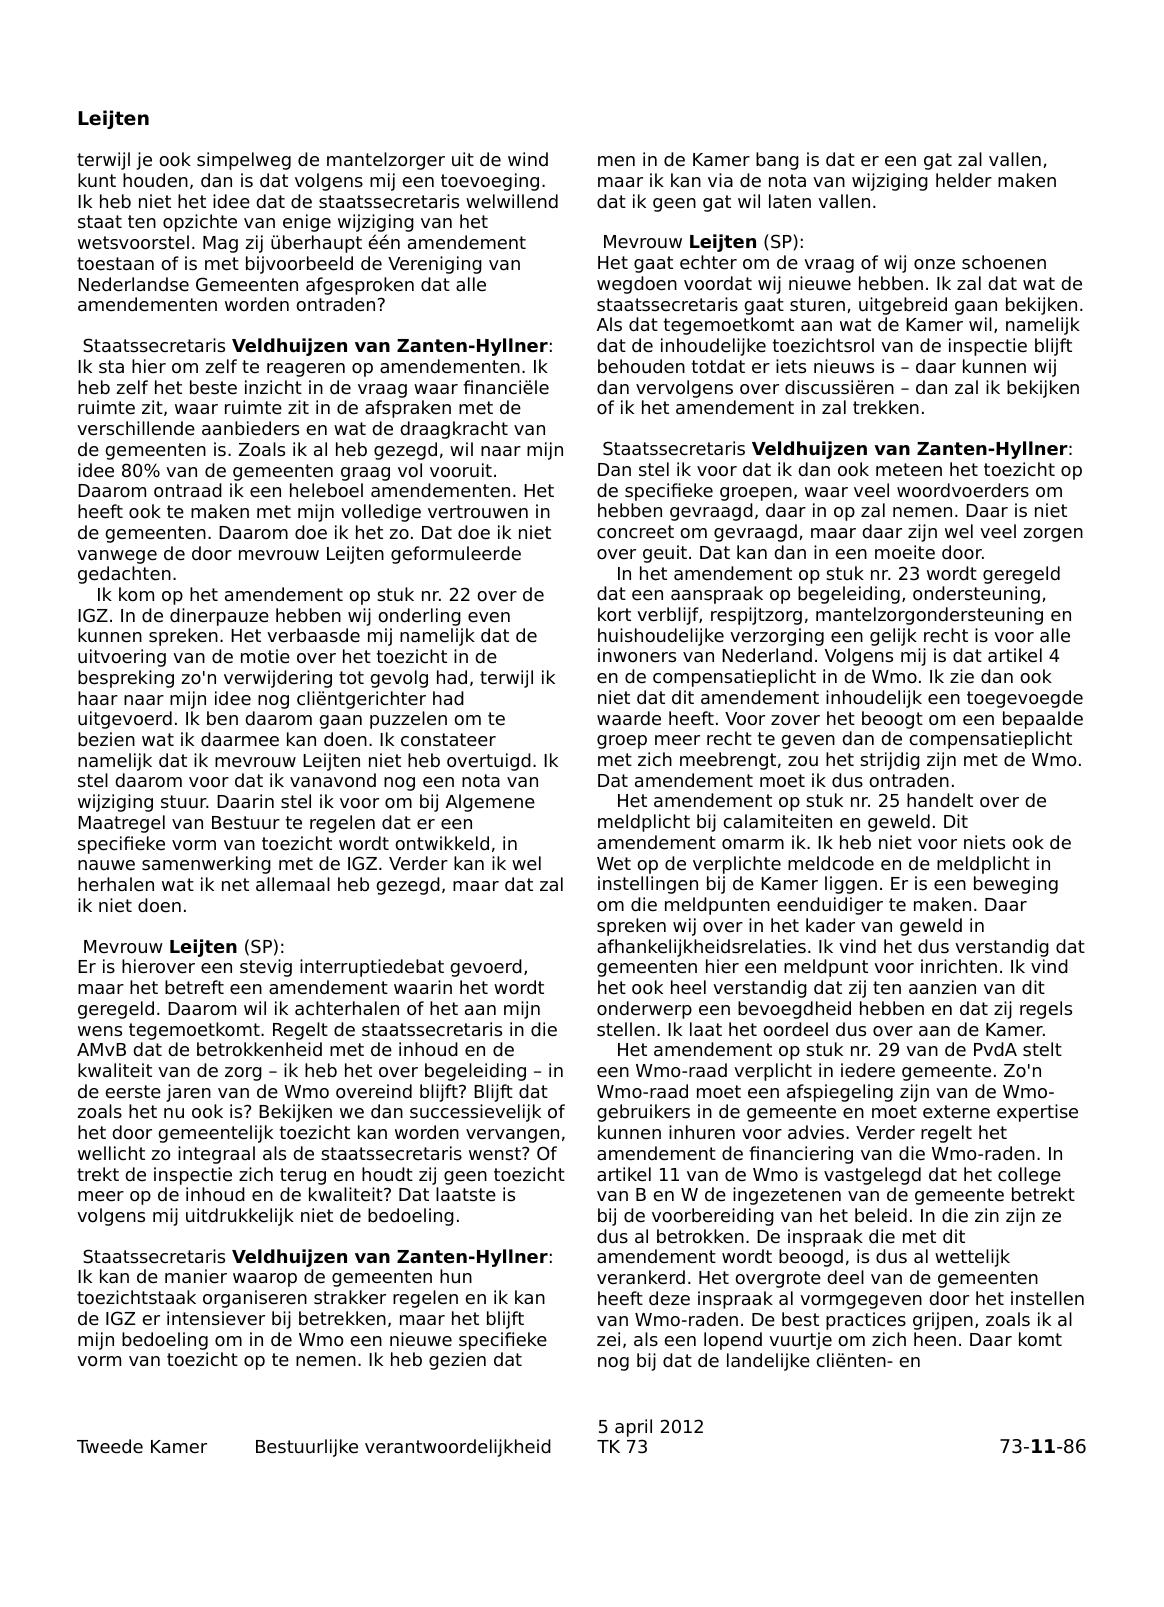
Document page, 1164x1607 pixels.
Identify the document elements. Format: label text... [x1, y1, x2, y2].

text Staatssecretaris Veldhuijzen van Zanten-Hyllner: [77, 1247, 567, 1267]
text Ik kan de manier waarop de gemeenten hun toezichtstaak organiseren strakker regelen en ik kan de IGZ er intensiever bij betrekken, maar het blijft mijn bedoeling om in de Wmo een nieuwe specifieke vorm van toezicht op te nemen. Ik heb gezien dat [77, 1267, 567, 1371]
text Ik kom op het amendement op stuk nr. 22 over de IGZ. In de dinerpauze hebben wij onderling even kunnen spreken. Het verbaasde mij namelijk dat de uitvoering van de motie over het toezicht in de bespreking zo'n verwijdering tot gevolg had, terwijl ik haar naar mijn idee nog cliëntgerichter had uitgevoerd. Ik ben daarom gaan puzzelen om te bezien wat ik daarmee kan doen. Ik constateer namelijk dat ik mevrouw Leijten niet heb overtuigd. Ik stel daarom voor dat ik vanavond nog een nota van wijziging stuur. Daarin stel ik voor om bij Algemene Maatregel van Bestuur te regelen dat er een specifieke vorm van toezicht wordt ontwikkeld, in nauwe samenwerking met de IGZ. Verder kan ik wel herhalen wat ik net allemaal heb gezegd, maar dat zal ik niet doen. [77, 585, 567, 916]
text Er is hierover een stevig interruptiedebat gevoerd, maar het betreft een amendement waarin het wordt geregeld. Daarom wil ik achterhalen of het aan mijn wens tegemoetkomt. Regelt de staatssecretaris in die AMvB dat de betrokkenheid met de inhoud en de kwaliteit van de zorg – ik heb het over begeleiding – in de eerste jaren van de Wmo overeind blijft? Blijft dat zoals het nu ook is? Bekijken we dan successievelijk of het door gemeentelijk toezicht kan worden vervangen, wellicht zo integraal als de staatssecretaris wenst? Of trekt de inspectie zich terug en houdt zij geen toezicht meer op de inhoud en de kwaliteit? Dat laatste is volgens mij uitdrukkelijk niet de bedoeling. [77, 957, 567, 1227]
text Het amendement op stuk nr. 25 handelt over de meldplicht bij calamiteiten en geweld. Dit amendement omarm ik. Ik heb niet voor niets ook de Wet op de verplichte meldcode en de meldplicht in instellingen bij de Kamer liggen. Er is een beweging om die meldpunten eenduidiger te maken. Daar spreken wij over in het kader van geweld in afhankelijkheidsrelaties. Ik vind het dus verstandig dat gemeenten hier een meldpunt voor inrichten. Ik vind het ook heel verstandig dat zij ten aanzien van dit onderwerp een bevoegdheid hebben en dat zij regels stellen. Ik laat het oordeel dus over aan de Kamer. [596, 791, 1087, 1040]
text Mevrouw Leijten (SP): [596, 232, 1087, 253]
text Dan stel ik voor dat ik dan ook meteen het toezicht op de specifieke groepen, waar veel woordvoerders om hebben gevraagd, daar in op zal nemen. Daar is niet concreet om gevraagd, maar daar zijn wel veel zorgen over geuit. Dat kan dan in een moeite door. [596, 460, 1087, 563]
text Mevrouw Leijten (SP): [77, 936, 567, 957]
text men in de Kamer bang is dat er een gat zal vallen, maar ik kan via de nota van wijziging helder maken dat ik geen gat wil laten vallen. [596, 150, 1087, 212]
text In het amendement op stuk nr. 23 wordt geregeld dat een aanspraak op begeleiding, ondersteuning, kort verblijf, respijtzorg, mantelzorgondersteuning en huishoudelijke verzorging een gelijk recht is voor alle inwoners van Nederland. Volgens mij is dat artikel 4 en de compensatieplicht in de Wmo. Ik zie dan ook niet dat dit amendement inhoudelijk een toegevoegde waarde heeft. Voor zover het beoogt om een bepaalde groep meer recht te geven dan de compensatieplicht met zich meebrengt, zou het strijdig zijn met de Wmo. Dat amendement moet ik dus ontraden. [596, 563, 1087, 791]
text Ik sta hier om zelf te reageren op amendementen. Ik heb zelf het beste inzicht in de vraag waar financiële ruimte zit, waar ruimte zit in de afspraken met de verschillende aanbieders en wat de draagkracht van de gemeenten is. Zoals ik al heb gezegd, wil naar mijn idee 80% van de gemeenten graag vol vooruit. Daarom ontraad ik een heleboel amendementen. Het heeft ook te maken met mijn volledige vertrouwen in de gemeenten. Daarom doe ik het zo. Dat doe ik niet vanwege de door mevrouw Leijten geformuleerde gedachten. [77, 357, 567, 585]
text Het amendement op stuk nr. 29 van de PvdA stelt een Wmo-raad verplicht in iedere gemeente. Zo'n Wmo-raad moet een afspiegeling zijn van de Wmo-gebruikers in de gemeente en moet externe expertise kunnen inhuren voor advies. Verder regelt het amendement de financiering van die Wmo-raden. In artikel 11 van de Wmo is vastgelegd dat het college van B en W de ingezetenen van de gemeente betrekt bij de voorbereiding van het beleid. In die zin zijn ze dus al betrokken. De inspraak die met dit amendement wordt beoogd, is dus al wettelijk verankerd. Het overgrote deel van de gemeenten heeft deze inspraak al vormgegeven door het instellen van Wmo-raden. De best practices grijpen, zoals ik al zei, als een lopend vuurtje om zich heen. Daar komt nog bij dat de landelijke cliënten- en [596, 1040, 1087, 1372]
text Staatssecretaris Veldhuijzen van Zanten-Hyllner: [77, 336, 567, 357]
text Het gaat echter om de vraag of wij onze schoenen wegdoen voordat wij nieuwe hebben. Ik zal dat wat de staatssecretaris gaat sturen, uitgebreid gaan bekijken. Als dat tegemoetkomt aan wat de Kamer wil, namelijk dat de inhoudelijke toezichtsrol van de inspectie blijft behouden totdat er iets nieuws is – daar kunnen wij dan vervolgens over discussiëren – dan zal ik bekijken of ik het amendement in zal trekken. [596, 253, 1087, 419]
text terwijl je ook simpelweg de mantelzorger uit de wind kunt houden, dan is dat volgens mij een toevoeging. Ik heb niet het idee dat de staatssecretaris welwillend staat ten opzichte van enige wijziging van het wetsvoorstel. Mag zij überhaupt één amendement toestaan of is met bijvoorbeeld de Vereniging van Nederlandse Gemeenten afgesproken dat alle amendementen worden ontraden? [77, 150, 567, 316]
text Staatssecretaris Veldhuijzen van Zanten-Hyllner: [596, 439, 1087, 460]
